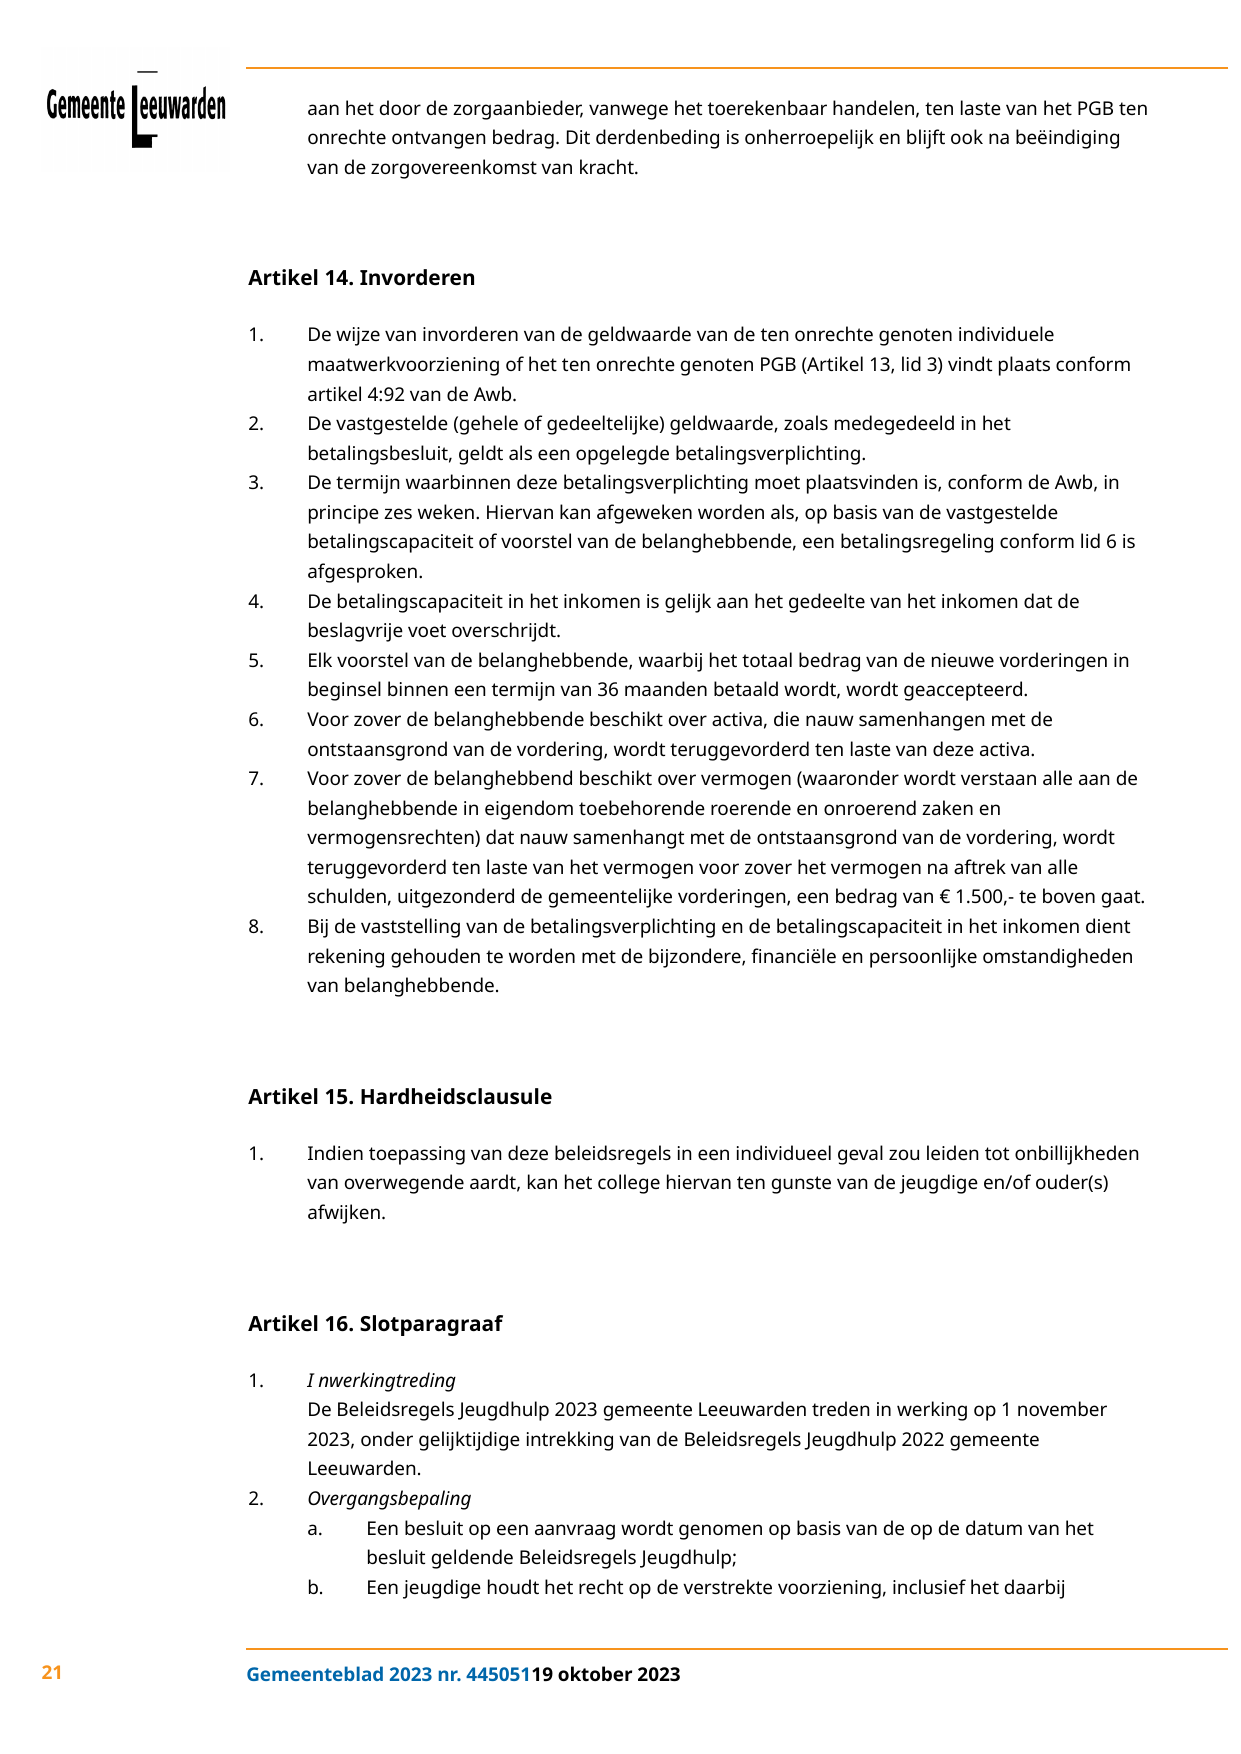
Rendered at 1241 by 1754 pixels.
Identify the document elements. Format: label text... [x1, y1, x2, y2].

list I nwerkingtreding [248, 1367, 1152, 1392]
text Artikel 16. Slotparagraaf [248, 1309, 1152, 1337]
picture [41, 47, 231, 172]
list Voor zover de belanghebbend beschikt over vermogen (waaronder wordt verstaan alle aan de belanghebbende in eigendom toebehorende roerende en onroerend zaken en vermogensrechten) dat nauw samenhangt met de ontstaansgrond van de vordering, wordt teruggevorderd ten laste van het vermogen voor zover het vermogen na aftrek van alle schulden, uitgezonderd de gemeentelijke vorderingen, een bedrag van € 1.500,- te boven gaat. [248, 765, 1152, 909]
text Artikel 14. Invorderen [248, 263, 1152, 292]
list De Beleidsregels Jeugdhulp 2023 gemeente Leeuwarden treden in werking op 1 november 2023, onder gelijktijdige intrekking van de Beleidsregels Jeugdhulp 2022 gemeente Leeuwarden. [248, 1396, 1152, 1481]
text Artikel 15. Hardheidsclausule [248, 1082, 1152, 1110]
list aan het door de zorgaanbieder, vanwege het toerekenbaar handelen, ten laste van het PGB ten onrechte ontvangen bedrag. Dit derdenbeding is onherroepelijk en blijft ook na beëindiging van de zorgovereenkomst van kracht. [248, 95, 1152, 180]
list Overgangsbepaling [248, 1485, 1152, 1511]
list De termijn waarbinnen deze betalingsverplichting moet plaatsvinden is, conform de Awb, in principe zes weken. Hiervan kan afgeweken worden als, op basis van de vastgestelde betalingscapaciteit of voorstel van de belanghebbende, een betalingsregeling conform lid 6 is afgesproken. [248, 469, 1152, 584]
list Een jeugdige houdt het recht op de verstrekte voorziening, inclusief het daarbij [307, 1574, 1152, 1599]
list De vastgestelde (gehele of gedeeltelijke) geldwaarde, zoals medegedeeld in het betalingsbesluit, geldt als een opgelegde betalingsverplichting. [248, 410, 1152, 466]
list Indien toepassing van deze beleidsregels in een individueel geval zou leiden tot onbillijkheden van overwegende aardt, kan het college hiervan ten gunste van de jeugdige en/of ouder(s) afwijken. [248, 1140, 1152, 1225]
list Elk voorstel van de belanghebbende, waarbij het totaal bedrag van de nieuwe vorderingen in beginsel binnen een termijn van 36 maanden betaald wordt, wordt geaccepteerd. [248, 647, 1152, 702]
list Bij de vaststelling van de betalingsverplichting en de betalingscapaciteit in het inkomen dient rekening gehouden te worden met de bijzondere, financiële en persoonlijke omstandigheden van belanghebbende. [248, 913, 1152, 998]
list De wijze van invorderen van de geldwaarde van de ten onrechte genoten individuele maatwerkvoorziening of het ten onrechte genoten PGB (Artikel 13, lid 3) vindt plaats conform artikel 4:92 van de Awb. [248, 322, 1152, 406]
list Voor zover de belanghebbende beschikt over activa, die nauw samenhangen met de ontstaansgrond van de vordering, wordt teruggevorderd ten laste van deze activa. [248, 706, 1152, 761]
list De betalingscapaciteit in het inkomen is gelijk aan het gedeelte van het inkomen dat de beslagvrije voet overschrijdt. [248, 588, 1152, 643]
list Een besluit op een aanvraag wordt genomen op basis van de op de datum van het besluit geldende Beleidsregels Jeugdhulp; [307, 1515, 1152, 1570]
